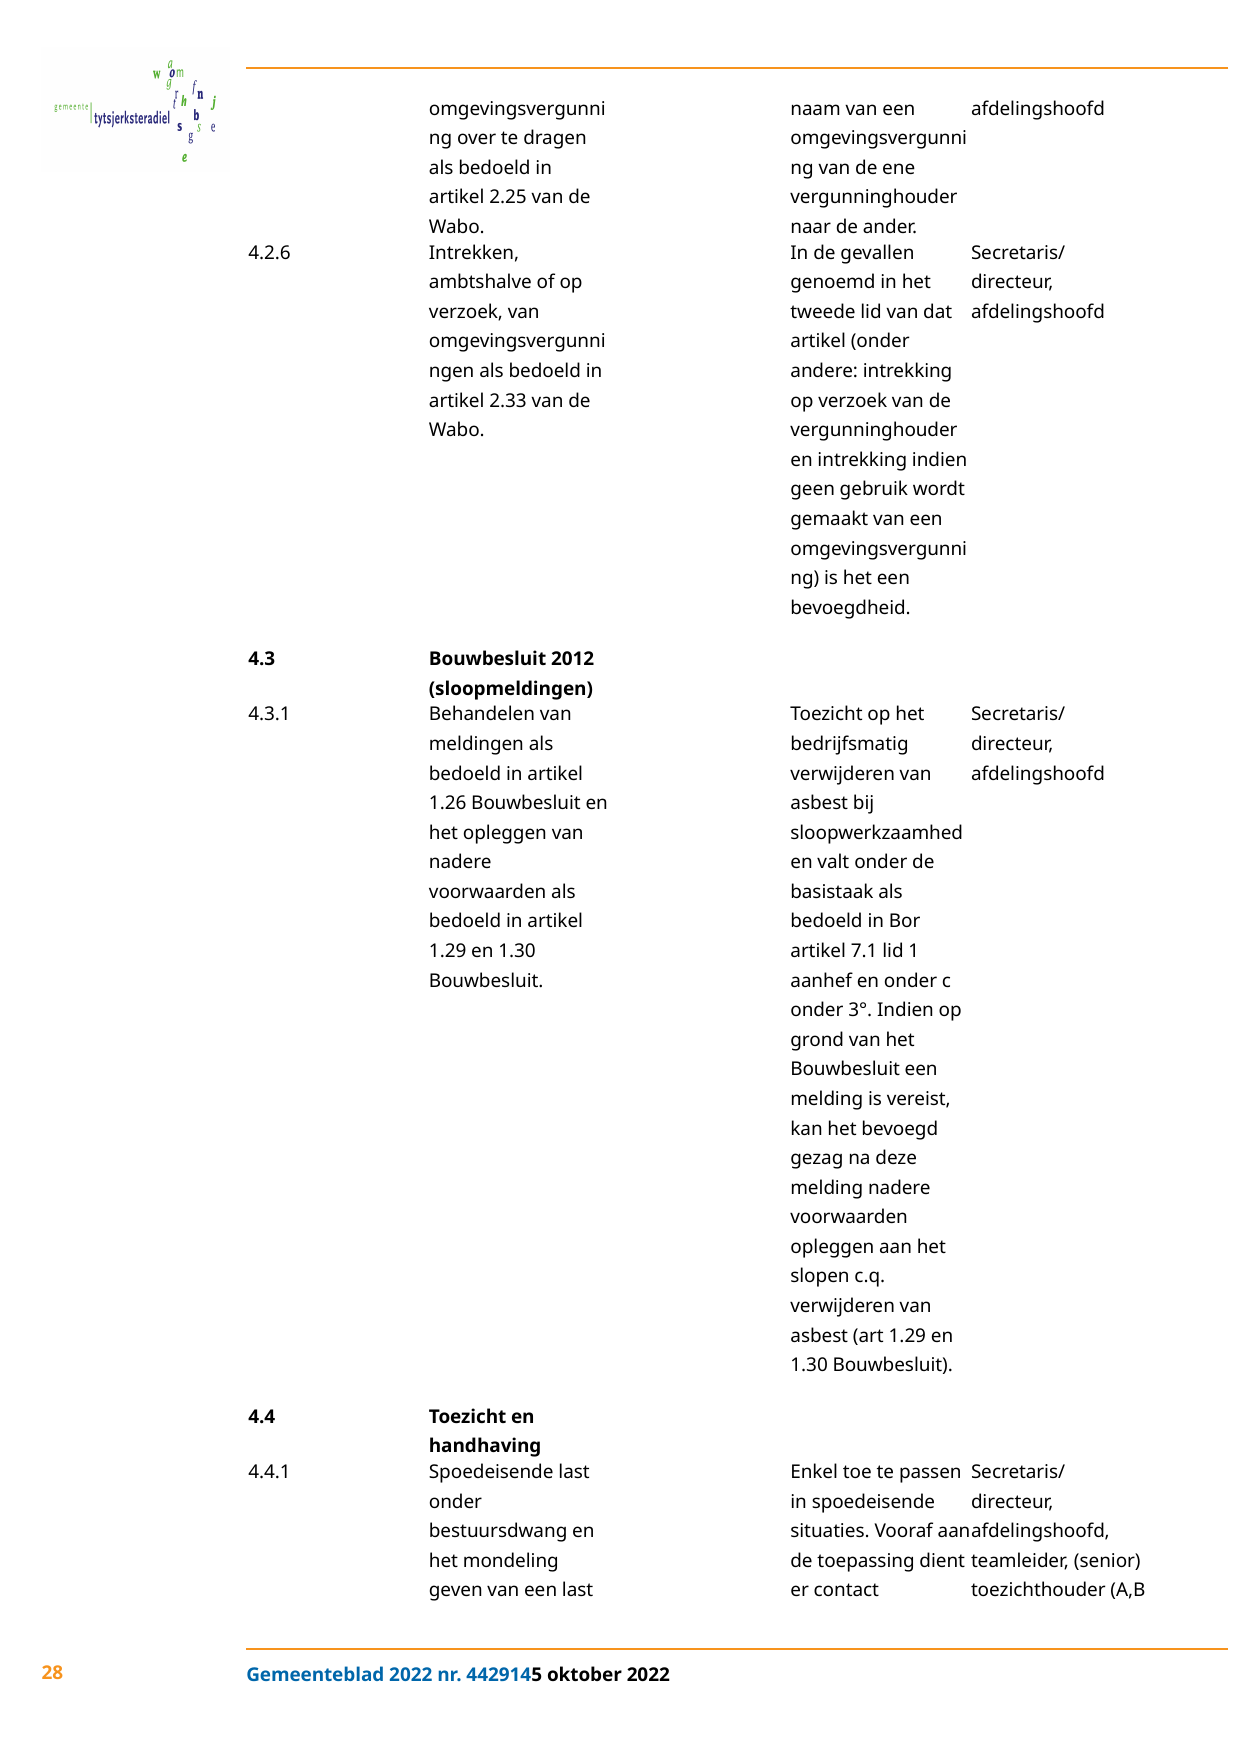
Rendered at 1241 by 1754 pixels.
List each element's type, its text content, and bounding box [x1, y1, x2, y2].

table_cell Intrekken, ambtshalve of op verzoek, van omgevingsvergunningen als bedoeld in artikel 2.33 van de Wabo. [429, 239, 609, 619]
table_cell Secretaris/ directeur, afdelingshoofd [971, 239, 1152, 619]
table_cell [971, 1403, 1152, 1458]
table_cell 4.3 [248, 645, 429, 701]
table_cell Behandelen van meldingen als bedoeld in artikel 1.26 Bouwbesluit en het opleggen van nadere voorwaarden als bedoeld in artikel 1.29 en 1.30 Bouwbesluit. [429, 701, 609, 1377]
table_cell 4.2.6 [248, 239, 429, 619]
table_cell [248, 620, 1152, 645]
table_cell Toezicht op het bedrijfsmatig verwijderen van asbest bij sloopwerkzaamheden valt onder de basistaak als bedoeld in Bor artikel 7.1 lid 1 aanhef en onder c onder 3°. Indien op grond van het Bouwbesluit een melding is vereist, kan het bevoegd gezag na deze melding nadere voorwaarden opleggen aan het slopen c.q. verwijderen van asbest (art 1.29 en 1.30 Bouwbesluit). [790, 701, 971, 1377]
table_cell [609, 1403, 790, 1458]
table_cell [248, 95, 429, 239]
table_cell [248, 1377, 1152, 1403]
table_cell [790, 1403, 971, 1458]
table_cell Secretaris/ directeur, afdelingshoofd [971, 701, 1152, 1377]
table_cell Enkel toe te passen in spoedeisende situaties. Vooraf aan de toepassing dient er contact [790, 1458, 971, 1602]
picture [41, 47, 231, 172]
table_cell [609, 239, 790, 619]
table_cell In de gevallen genoemd in het tweede lid van dat artikel (onder andere: intrekking op verzoek van de vergunninghouder en intrekking indien geen gebruik wordt gemaakt van een omgevingsvergunning) is het een bevoegdheid. [790, 239, 971, 619]
table_cell [609, 95, 790, 239]
table_cell [609, 645, 790, 701]
table_cell [609, 701, 790, 1377]
table_cell naam van een omgevingsvergunning van de ene vergunninghouder naar de ander. [790, 95, 971, 239]
table_cell Toezicht en handhaving [429, 1403, 609, 1458]
table_cell afdelingshoofd [971, 95, 1152, 239]
table_cell 4.3.1 [248, 701, 429, 1377]
table_cell 4.4.1 [248, 1458, 429, 1602]
table_cell [790, 645, 971, 701]
table_cell Secretaris/ directeur, afdelingshoofd, teamleider, (senior) toezichthouder (A,B [971, 1458, 1152, 1602]
table_cell [971, 645, 1152, 701]
table_cell 4.4 [248, 1403, 429, 1458]
table_cell Bouwbesluit 2012 (sloopmeldingen) [429, 645, 609, 701]
table_cell [609, 1458, 790, 1602]
table_cell Spoedeisende last onder bestuursdwang en het mondeling geven van een last [429, 1458, 609, 1602]
table_cell omgevingsvergunning over te dragen als bedoeld in artikel 2.25 van de Wabo. [429, 95, 609, 239]
